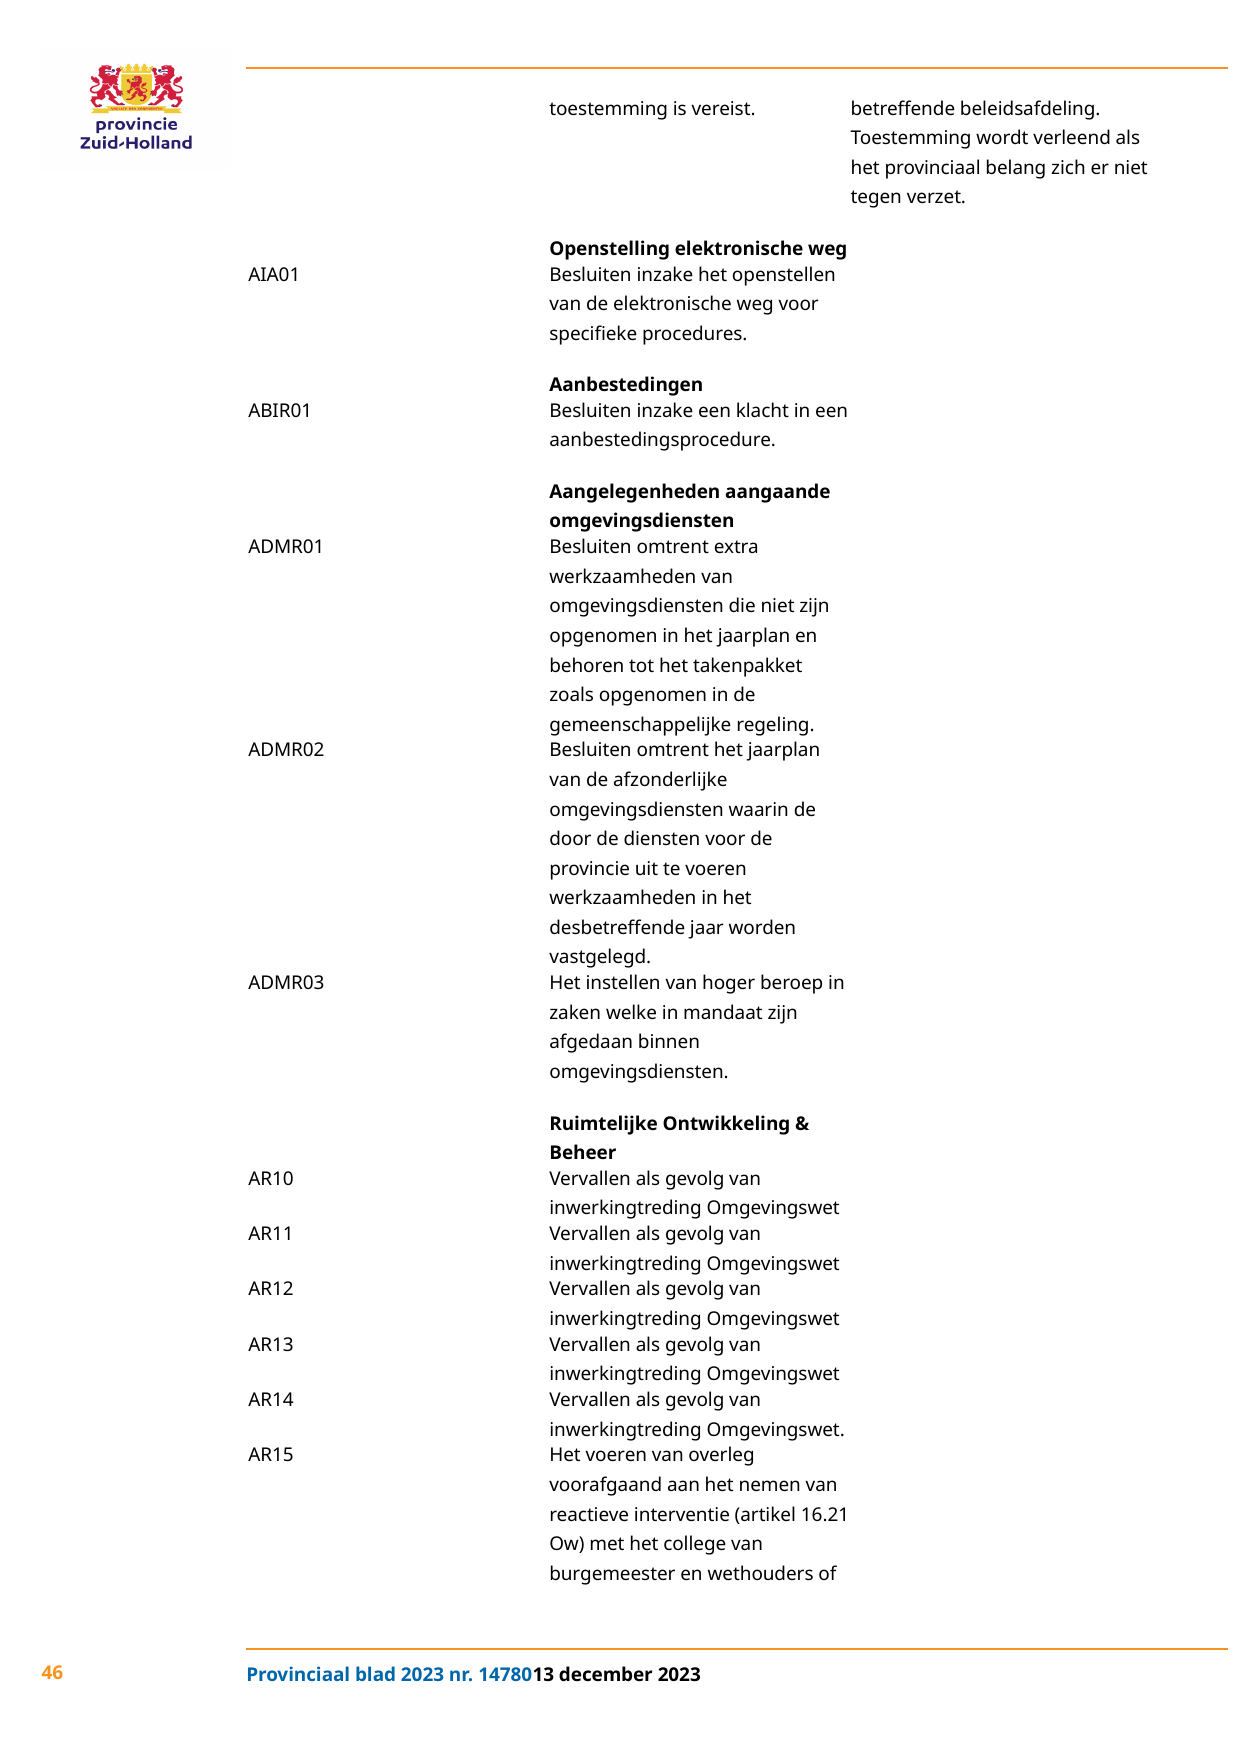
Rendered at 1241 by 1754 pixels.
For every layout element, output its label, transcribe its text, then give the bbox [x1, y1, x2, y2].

table_cell Besluiten inzake het openstellen van de elektronische weg voor specifieke procedures. [549, 261, 850, 346]
table_cell Besluiten inzake een klacht in een aanbestedingsprocedure. [549, 397, 850, 452]
table_cell [850, 346, 1152, 371]
table_cell [248, 371, 549, 397]
table_cell [549, 346, 850, 371]
table_cell ADMR03 [248, 970, 549, 1084]
table_cell Vervallen als gevolg van inwerkingtreding Omgevingswet [549, 1331, 850, 1386]
table_cell AR11 [248, 1220, 549, 1276]
table_cell [549, 1084, 850, 1110]
table_cell [248, 453, 549, 478]
table_cell toestemming is vereist. [549, 95, 850, 209]
table_cell AR12 [248, 1276, 549, 1331]
table_cell Aanbestedingen [549, 371, 850, 397]
table_cell AR13 [248, 1331, 549, 1386]
table_cell [850, 397, 1152, 452]
table_cell Het voeren van overleg voorafgaand aan het nemen van reactieve interventie (artikel 16.21 Ow) met het college van burgemeester en wethouders of [549, 1442, 850, 1586]
table_cell AR14 [248, 1386, 549, 1442]
table_cell Vervallen als gevolg van inwerkingtreding Omgevingswet [549, 1276, 850, 1331]
table_cell [248, 209, 549, 235]
table_cell [850, 209, 1152, 235]
table_cell AR10 [248, 1165, 549, 1220]
table_cell [850, 1110, 1152, 1165]
table_cell AR15 [248, 1442, 549, 1586]
picture [41, 47, 231, 172]
table_cell [549, 453, 850, 478]
table_cell [850, 478, 1152, 533]
table_cell Vervallen als gevolg van inwerkingtreding Omgevingswet [549, 1220, 850, 1276]
table_cell [248, 1084, 549, 1110]
table_cell betreffende beleidsafdeling. Toestemming wordt verleend als het provinciaal belang zich er niet tegen verzet. [850, 95, 1152, 209]
table_cell Vervallen als gevolg van inwerkingtreding Omgevingswet. [549, 1386, 850, 1442]
table_cell Vervallen als gevolg van inwerkingtreding Omgevingswet [549, 1165, 850, 1220]
table_cell [850, 1165, 1152, 1220]
table_cell [850, 1442, 1152, 1586]
table_cell Openstelling elektronische weg [549, 235, 850, 261]
table_cell [850, 1276, 1152, 1331]
table_cell [850, 371, 1152, 397]
table_cell [248, 1110, 549, 1165]
table_cell AIA01 [248, 261, 549, 346]
table_cell [248, 235, 549, 261]
table_cell Besluiten omtrent het jaarplan van de afzonderlijke omgevingsdiensten waarin de door de diensten voor de provincie uit te voeren werkzaamheden in het desbetreffende jaar worden vastgelegd. [549, 737, 850, 969]
table_cell [850, 1331, 1152, 1386]
table_cell Het instellen van hoger beroep in zaken welke in mandaat zijn afgedaan binnen omgevingsdiensten. [549, 970, 850, 1084]
table_cell [549, 209, 850, 235]
table_cell [850, 235, 1152, 261]
table_cell ADMR02 [248, 737, 549, 969]
table_cell [850, 453, 1152, 478]
table_cell [850, 1084, 1152, 1110]
table_cell [248, 346, 549, 371]
table_cell [850, 261, 1152, 346]
table_cell Aangelegenheden aangaande omgevingsdiensten [549, 478, 850, 533]
table_cell [850, 970, 1152, 1084]
table_cell ADMR01 [248, 534, 549, 737]
table_cell [850, 1220, 1152, 1276]
table_cell [248, 95, 549, 209]
table_cell Ruimtelijke Ontwikkeling & Beheer [549, 1110, 850, 1165]
table_cell [850, 534, 1152, 737]
table_cell Besluiten omtrent extra werkzaamheden van omgevingsdiensten die niet zijn opgenomen in het jaarplan en behoren tot het takenpakket zoals opgenomen in de gemeenschappelijke regeling. [549, 534, 850, 737]
table_cell ABIR01 [248, 397, 549, 452]
table_cell [850, 1386, 1152, 1442]
table_cell [850, 737, 1152, 969]
table_cell [248, 478, 549, 533]
